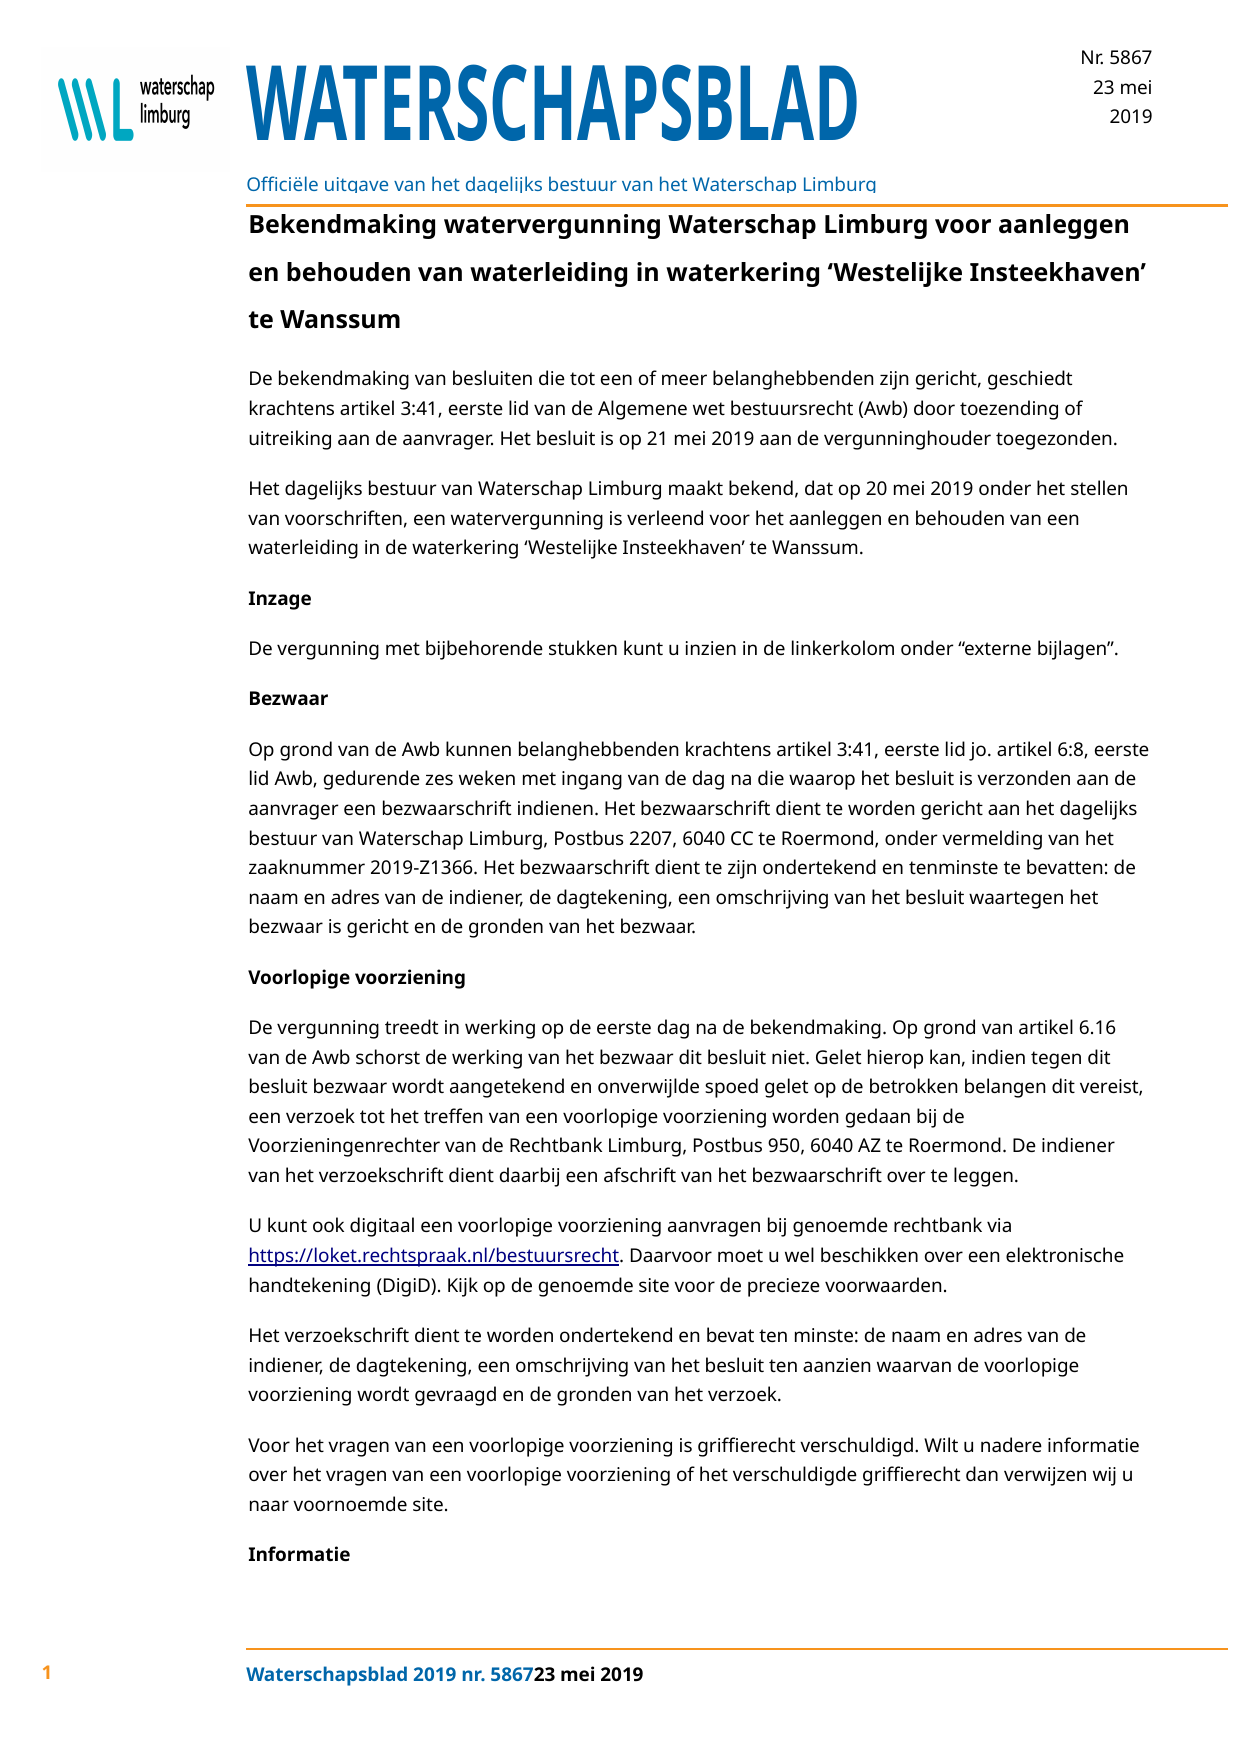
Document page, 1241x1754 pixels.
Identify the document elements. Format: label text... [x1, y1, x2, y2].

text Inzage [248, 585, 1152, 610]
text De bekendmaking van besluiten die tot een of meer belanghebbenden zijn gericht, geschiedt krachtens artikel 3:41, eerste lid van de Algemene wet bestuursrecht (Awb) door toezending of uitreiking aan de aanvrager. Het besluit is op 21 mei 2019 aan de vergunninghouder toegezonden. [248, 366, 1152, 450]
picture [41, 47, 231, 172]
text De vergunning met bijbehorende stukken kunt u inzien in de linkerkolom onder “externe bijlagen”. [248, 635, 1152, 661]
text De vergunning treedt in werking op de eerste dag na de bekendmaking. Op grond van artikel 6.16 van de Awb schorst de werking van het bezwaar dit besluit niet. Gelet hierop kan, indien tegen dit besluit bezwaar wordt aangetekend en onverwijlde spoed gelet op de betrokken belangen dit vereist, een verzoek tot het treffen van een voorlopige voorziening worden gedaan bij de Voorzieningenrechter van de Rechtbank Limburg, Postbus 950, 6040 AZ te Roermond. De indiener van het verzoekschrift dient daarbij een afschrift van het bezwaarschrift over te leggen. [248, 1014, 1152, 1188]
text Bezwaar [248, 686, 1152, 711]
text Informatie [248, 1541, 1152, 1567]
text Bekendmaking watervergunning Waterschap Limburg voor aanleggen en behouden van waterleiding in waterkering ‘Westelijke Insteekhaven’ te Wanssum [248, 207, 1152, 336]
text Het verzoekschrift dient te worden ondertekend en bevat ten minste: de naam en adres van de indiener, de dagtekening, een omschrijving van het besluit ten aanzien waarvan de voorlopige voorziening wordt gevraagd en de gronden van het verzoek. [248, 1322, 1152, 1407]
text Voorlopige voorziening [248, 964, 1152, 989]
text Op grond van de Awb kunnen belanghebbenden krachtens artikel 3:41, eerste lid jo. artikel 6:8, eerste lid Awb, gedurende zes weken met ingang van de dag na die waarop het besluit is verzonden aan de aanvrager een bezwaarschrift indienen. Het bezwaarschrift dient te worden gericht aan het dagelijks bestuur van Waterschap Limburg, Postbus 2207, 6040 CC te Roermond, onder vermelding van het zaaknummer 2019-Z1366. Het bezwaarschrift dient te zijn ondertekend en tenminste te bevatten: de naam en adres van de indiener, de dagtekening, een omschrijving van het besluit waartegen het bezwaar is gericht en de gronden van het bezwaar. [248, 736, 1152, 939]
text Het dagelijks bestuur van Waterschap Limburg maakt bekend, dat op 20 mei 2019 onder het stellen van voorschriften, een watervergunning is verleend voor het aanleggen en behouden van een waterleiding in de waterkering ‘Westelijke Insteekhaven’ te Wanssum. [248, 475, 1152, 560]
text Voor het vragen van een voorlopige voorziening is griffierecht verschuldigd. Wilt u nadere informatie over het vragen van een voorlopige voorziening of het verschuldigde griffierecht dan verwijzen wij u naar voornoemde site. [248, 1432, 1152, 1517]
text U kunt ook digitaal een voorlopige voorziening aanvragen bij genoemde rechtbank via https://loket.rechtspraak.nl/bestuursrecht. Daarvoor moet u wel beschikken over een elektronische handtekening (DigiD). Kijk op de genoemde site voor de precieze voorwaarden. [248, 1213, 1152, 1297]
